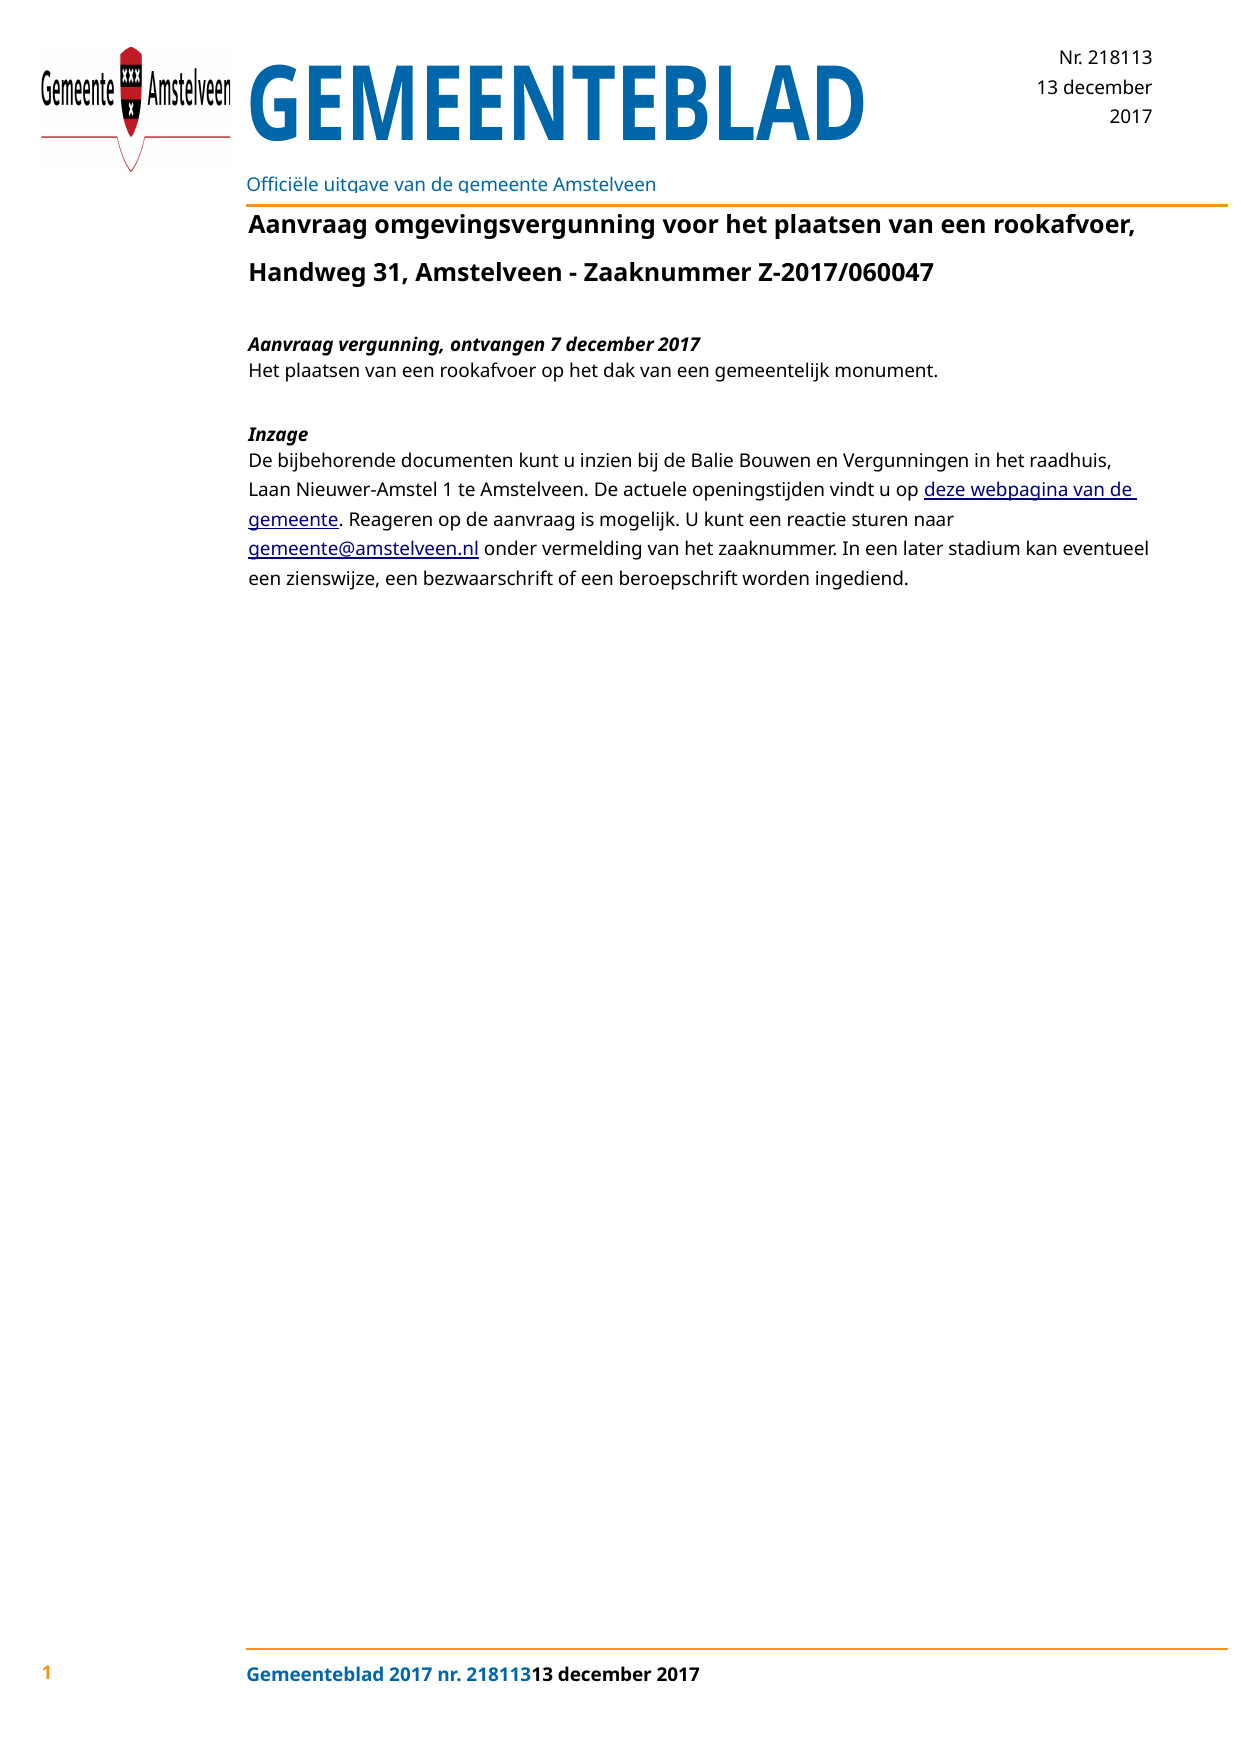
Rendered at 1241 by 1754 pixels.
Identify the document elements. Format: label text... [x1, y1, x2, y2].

text De bijbehorende documenten kunt u inzien bij de Balie Bouwen en Vergunningen in het raadhuis, Laan Nieuwer-Amstel 1 te Amstelveen. De actuele openingstijden vindt u op deze webpagina van de gemeente. Reageren op de aanvraag is mogelijk. U kunt een reactie sturen naar gemeente@amstelveen.nl onder vermelding van het zaaknummer. In een later stadium kan eventueel een zienswijze, een bezwaarschrift of een beroepschrift worden ingediend. [248, 447, 1152, 591]
text Aanvraag vergunning, ontvangen 7 december 2017 [248, 331, 1152, 357]
text Aanvraag omgevingsvergunning voor het plaatsen van een rookafvoer, Handweg 31, Amstelveen - Zaaknummer Z-2017/060047 [248, 207, 1152, 288]
text Het plaatsen van een rookafvoer op het dak van een gemeentelijk monument. [248, 357, 1152, 383]
picture [41, 47, 231, 172]
text Inzage [248, 421, 1152, 447]
